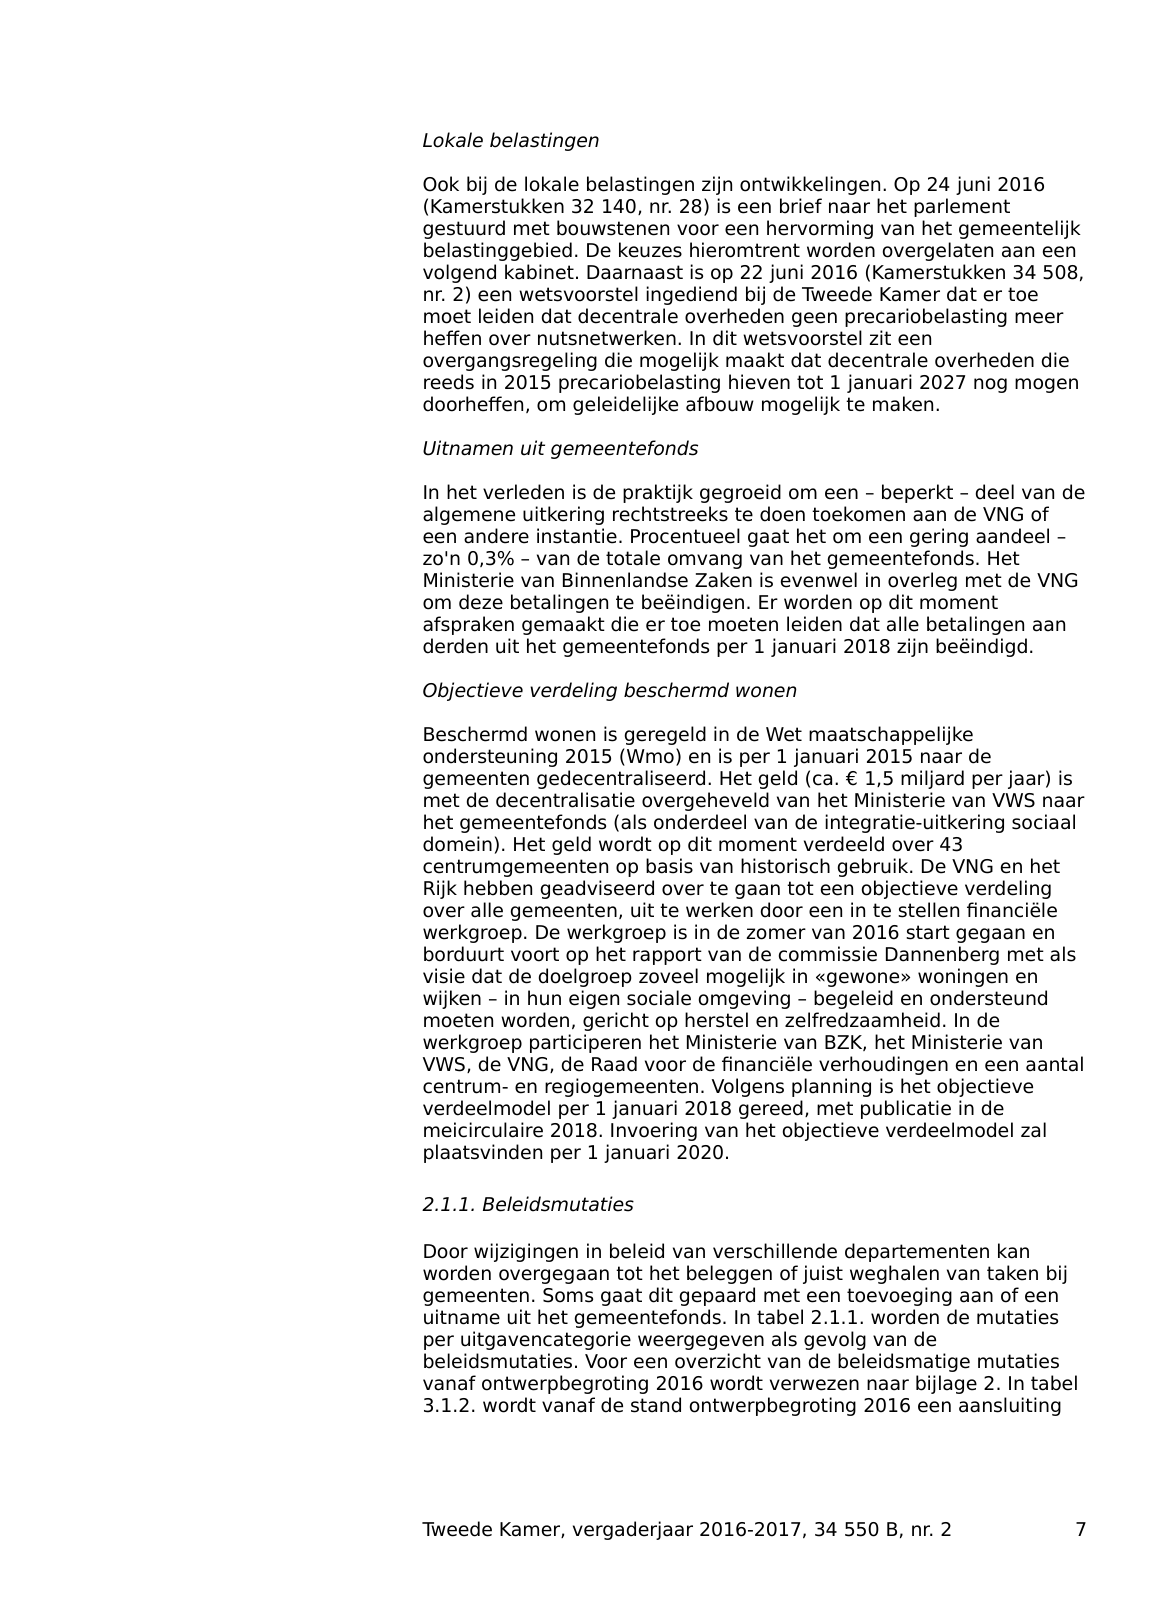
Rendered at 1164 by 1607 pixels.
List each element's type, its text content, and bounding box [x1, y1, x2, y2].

text Beschermd wonen is geregeld in de Wet maatschappelijke ondersteuning 2015 (Wmo) en is per 1 januari 2015 naar de gemeenten gedecentraliseerd. Het geld (ca. € 1,5 miljard per jaar) is met de decentralisatie overgeheveld van het Ministerie van VWS naar het gemeentefonds (als onderdeel van de integratie-uitkering sociaal domein). Het geld wordt op dit moment verdeeld over 43 centrumgemeenten op basis van historisch gebruik. De VNG en het Rijk hebben geadviseerd over te gaan tot een objectieve verdeling over alle gemeenten, uit te werken door een in te stellen financiële werkgroep. De werkgroep is in de zomer van 2016 start gegaan en borduurt voort op het rapport van de commissie Dannenberg met als visie dat de doelgroep zoveel mogelijk in «gewone» woningen en wijken – in hun eigen sociale omgeving – begeleid en ondersteund moeten worden, gericht op herstel en zelfredzaamheid. In de werkgroep participeren het Ministerie van BZK, het Ministerie van VWS, de VNG, de Raad voor de financiële verhoudingen en een aantal centrum- en regiogemeenten. Volgens planning is het objectieve verdeelmodel per 1 januari 2018 gereed, met publicatie in de meicirculaire 2018. Invoering van het objectieve verdeelmodel zal plaatsvinden per 1 januari 2020. [422, 724, 1087, 1164]
subtitle Lokale belastingen [422, 130, 1087, 152]
text In het verleden is de praktijk gegroeid om een – beperkt – deel van de algemene uitkering rechtstreeks te doen toekomen aan de VNG of een andere instantie. Procentueel gaat het om een gering aandeel – zo'n 0,3% – van de totale omvang van het gemeentefonds. Het Ministerie van Binnenlandse Zaken is evenwel in overleg met de VNG om deze betalingen te beëindigen. Er worden op dit moment afspraken gemaakt die er toe moeten leiden dat alle betalingen aan derden uit het gemeentefonds per 1 januari 2018 zijn beëindigd. [422, 482, 1087, 658]
subtitle Uitnamen uit gemeentefonds [422, 438, 1087, 460]
subtitle Objectieve verdeling beschermd wonen [422, 680, 1087, 702]
text Ook bij de lokale belastingen zijn ontwikkelingen. Op 24 juni 2016 (Kamerstukken 32 140, nr. 28) is een brief naar het parlement gestuurd met bouwstenen voor een hervorming van het gemeentelijk belastinggebied. De keuzes hieromtrent worden overgelaten aan een volgend kabinet. Daarnaast is op 22 juni 2016 (Kamerstukken 34 508, nr. 2) een wetsvoorstel ingediend bij de Tweede Kamer dat er toe moet leiden dat decentrale overheden geen precariobelasting meer heffen over nutsnetwerken. In dit wetsvoorstel zit een overgangsregeling die mogelijk maakt dat decentrale overheden die reeds in 2015 precariobelasting hieven tot 1 januari 2027 nog mogen doorheffen, om geleidelijke afbouw mogelijk te maken. [422, 174, 1087, 416]
subtitle 2.1.1. Beleidsmutaties [422, 1194, 1087, 1216]
text Door wijzigingen in beleid van verschillende departementen kan worden overgegaan tot het beleggen of juist weghalen van taken bij gemeenten. Soms gaat dit gepaard met een toevoeging aan of een uitname uit het gemeentefonds. In tabel 2.1.1. worden de mutaties per uitgavencategorie weergegeven als gevolg van de beleidsmutaties. Voor een overzicht van de beleidsmatige mutaties vanaf ontwerpbegroting 2016 wordt verwezen naar bijlage 2. In tabel 3.1.2. wordt vanaf de stand ontwerpbegroting 2016 een aansluiting [422, 1241, 1087, 1417]
